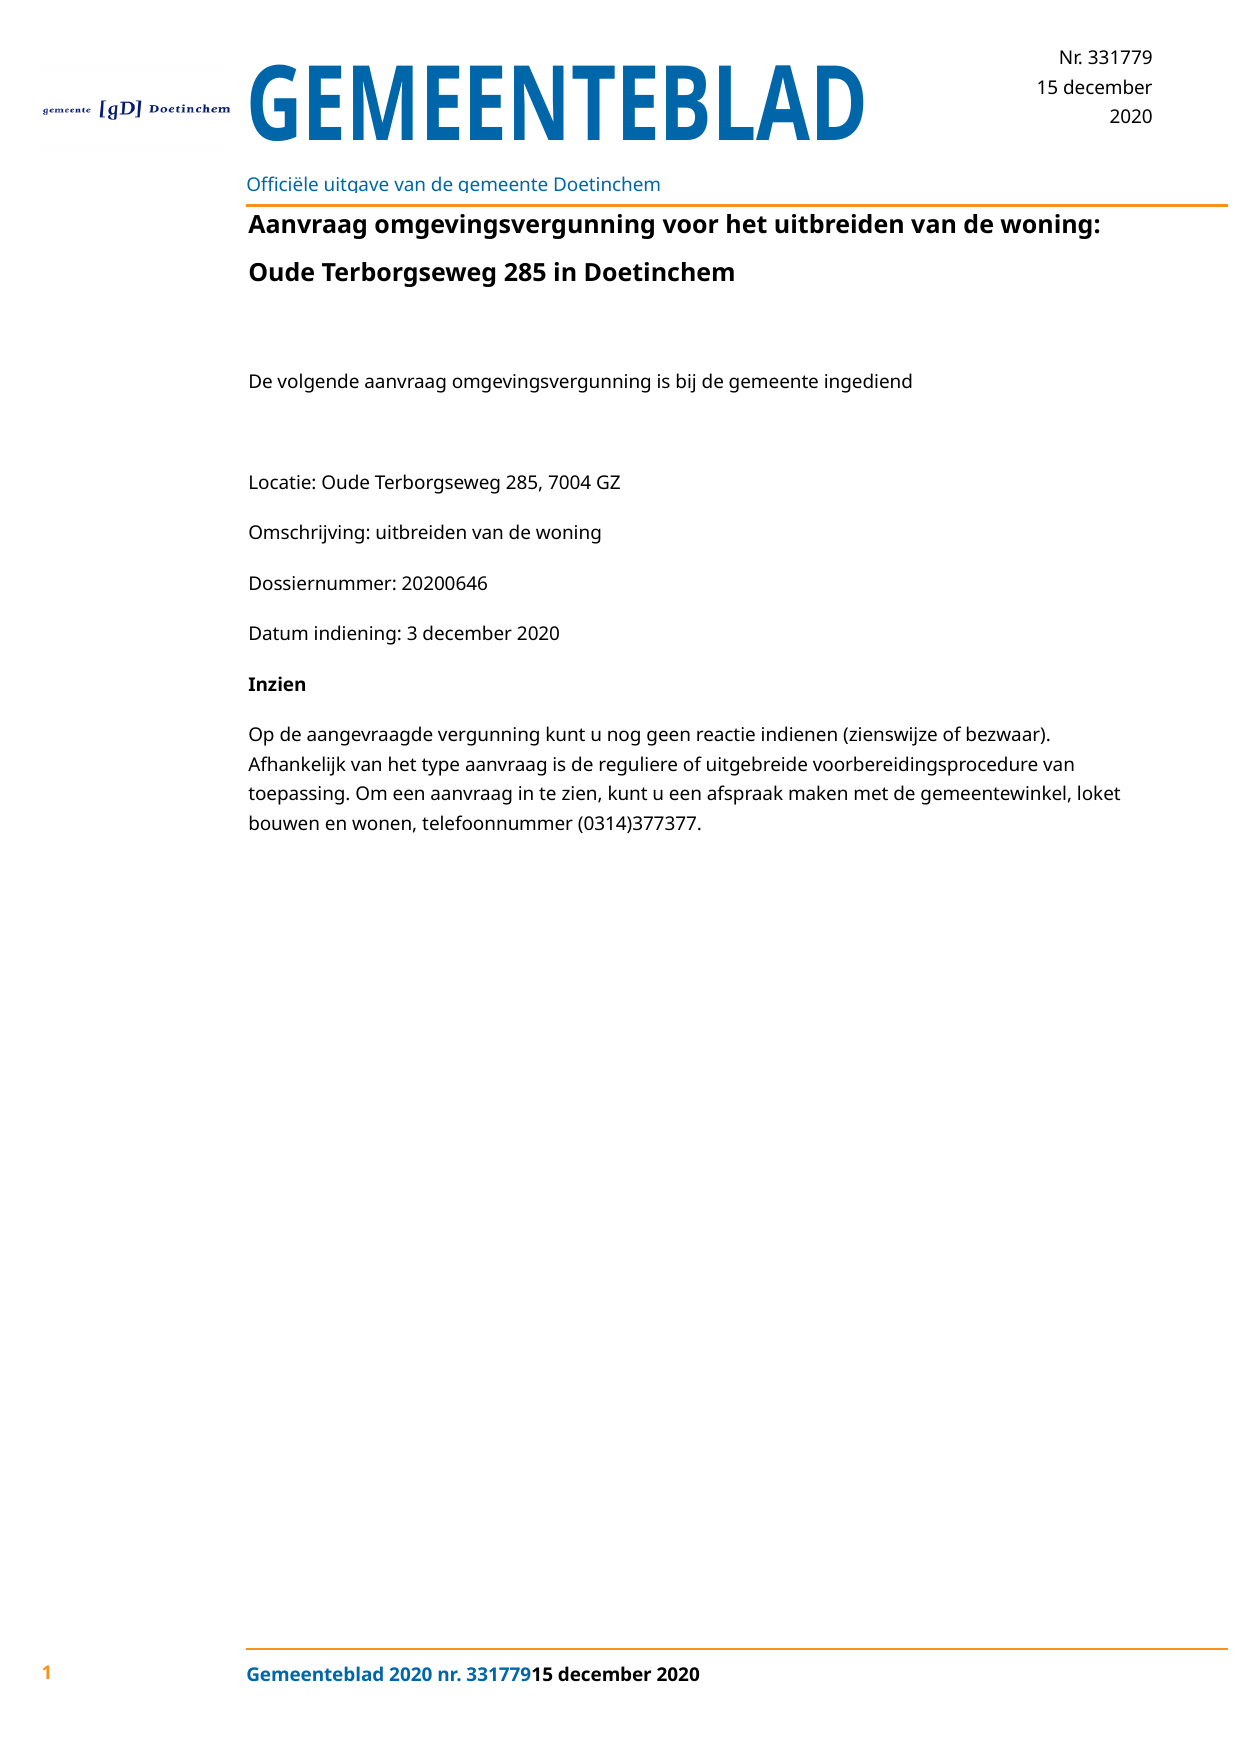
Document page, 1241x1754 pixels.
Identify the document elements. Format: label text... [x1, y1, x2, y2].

picture [41, 47, 231, 172]
text Dossiernummer: 20200646 [248, 570, 1152, 596]
text Inzien [248, 671, 1152, 697]
text Op de aangevraagde vergunning kunt u nog geen reactie indienen (zienswijze of bezwaar). Afhankelijk van het type aanvraag is de reguliere of uitgebreide voorbereidingsprocedure van toepassing. Om een aanvraag in te zien, kunt u een afspraak maken met de gemeentewinkel, loket bouwen en wonen, telefoonnummer (0314)377377. [248, 721, 1152, 836]
text Omschrijving: uitbreiden van de woning [248, 519, 1152, 545]
text Aanvraag omgevingsvergunning voor het uitbreiden van de woning: Oude Terborgseweg 285 in Doetinchem [248, 207, 1152, 288]
text Datum indiening: 3 december 2020 [248, 620, 1152, 646]
text De volgende aanvraag omgevingsvergunning is bij de gemeente ingediend [248, 368, 1152, 394]
text Locatie: Oude Terborgseweg 285, 7004 GZ [248, 469, 1152, 495]
